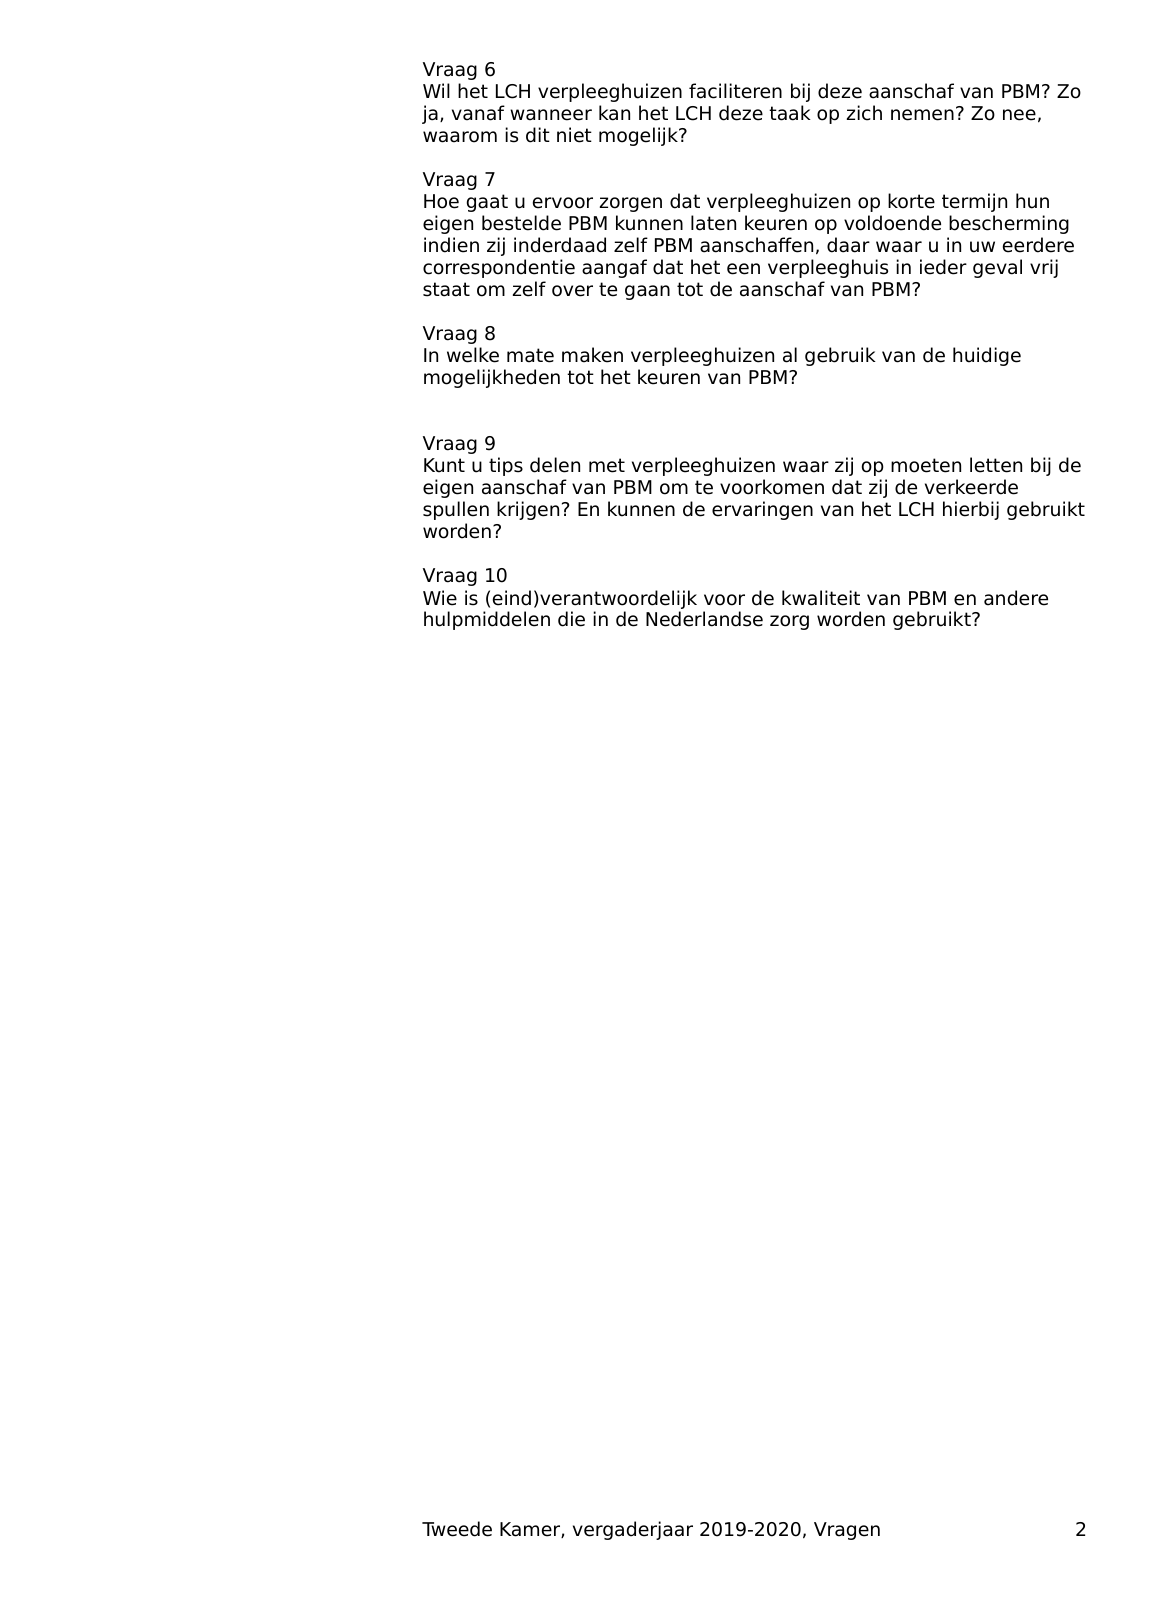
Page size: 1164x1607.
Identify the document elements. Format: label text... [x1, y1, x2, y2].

text Vraag 7 [422, 169, 1087, 191]
text Vraag 8 [422, 323, 1087, 345]
text Kunt u tips delen met verpleeghuizen waar zij op moeten letten bij de eigen aanschaf van PBM om te voorkomen dat zij de verkeerde spullen krijgen? En kunnen de ervaringen van het LCH hierbij gebruikt worden? [422, 455, 1087, 543]
text Vraag 6 [422, 59, 1087, 81]
text Vraag 10 [422, 565, 1087, 587]
text Vraag 9 [422, 433, 1087, 455]
text Wie is (eind)verantwoordelijk voor de kwaliteit van PBM en andere hulpmiddelen die in de Nederlandse zorg worden gebruikt? [422, 587, 1087, 631]
text Wil het LCH verpleeghuizen faciliteren bij deze aanschaf van PBM? Zo ja, vanaf wanneer kan het LCH deze taak op zich nemen? Zo nee, waarom is dit niet mogelijk? [422, 81, 1087, 147]
text Hoe gaat u ervoor zorgen dat verpleeghuizen op korte termijn hun eigen bestelde PBM kunnen laten keuren op voldoende bescherming indien zij inderdaad zelf PBM aanschaffen, daar waar u in uw eerdere correspondentie aangaf dat het een verpleeghuis in ieder geval vrij staat om zelf over te gaan tot de aanschaf van PBM? [422, 191, 1087, 301]
text In welke mate maken verpleeghuizen al gebruik van de huidige mogelijkheden tot het keuren van PBM? [422, 345, 1087, 389]
